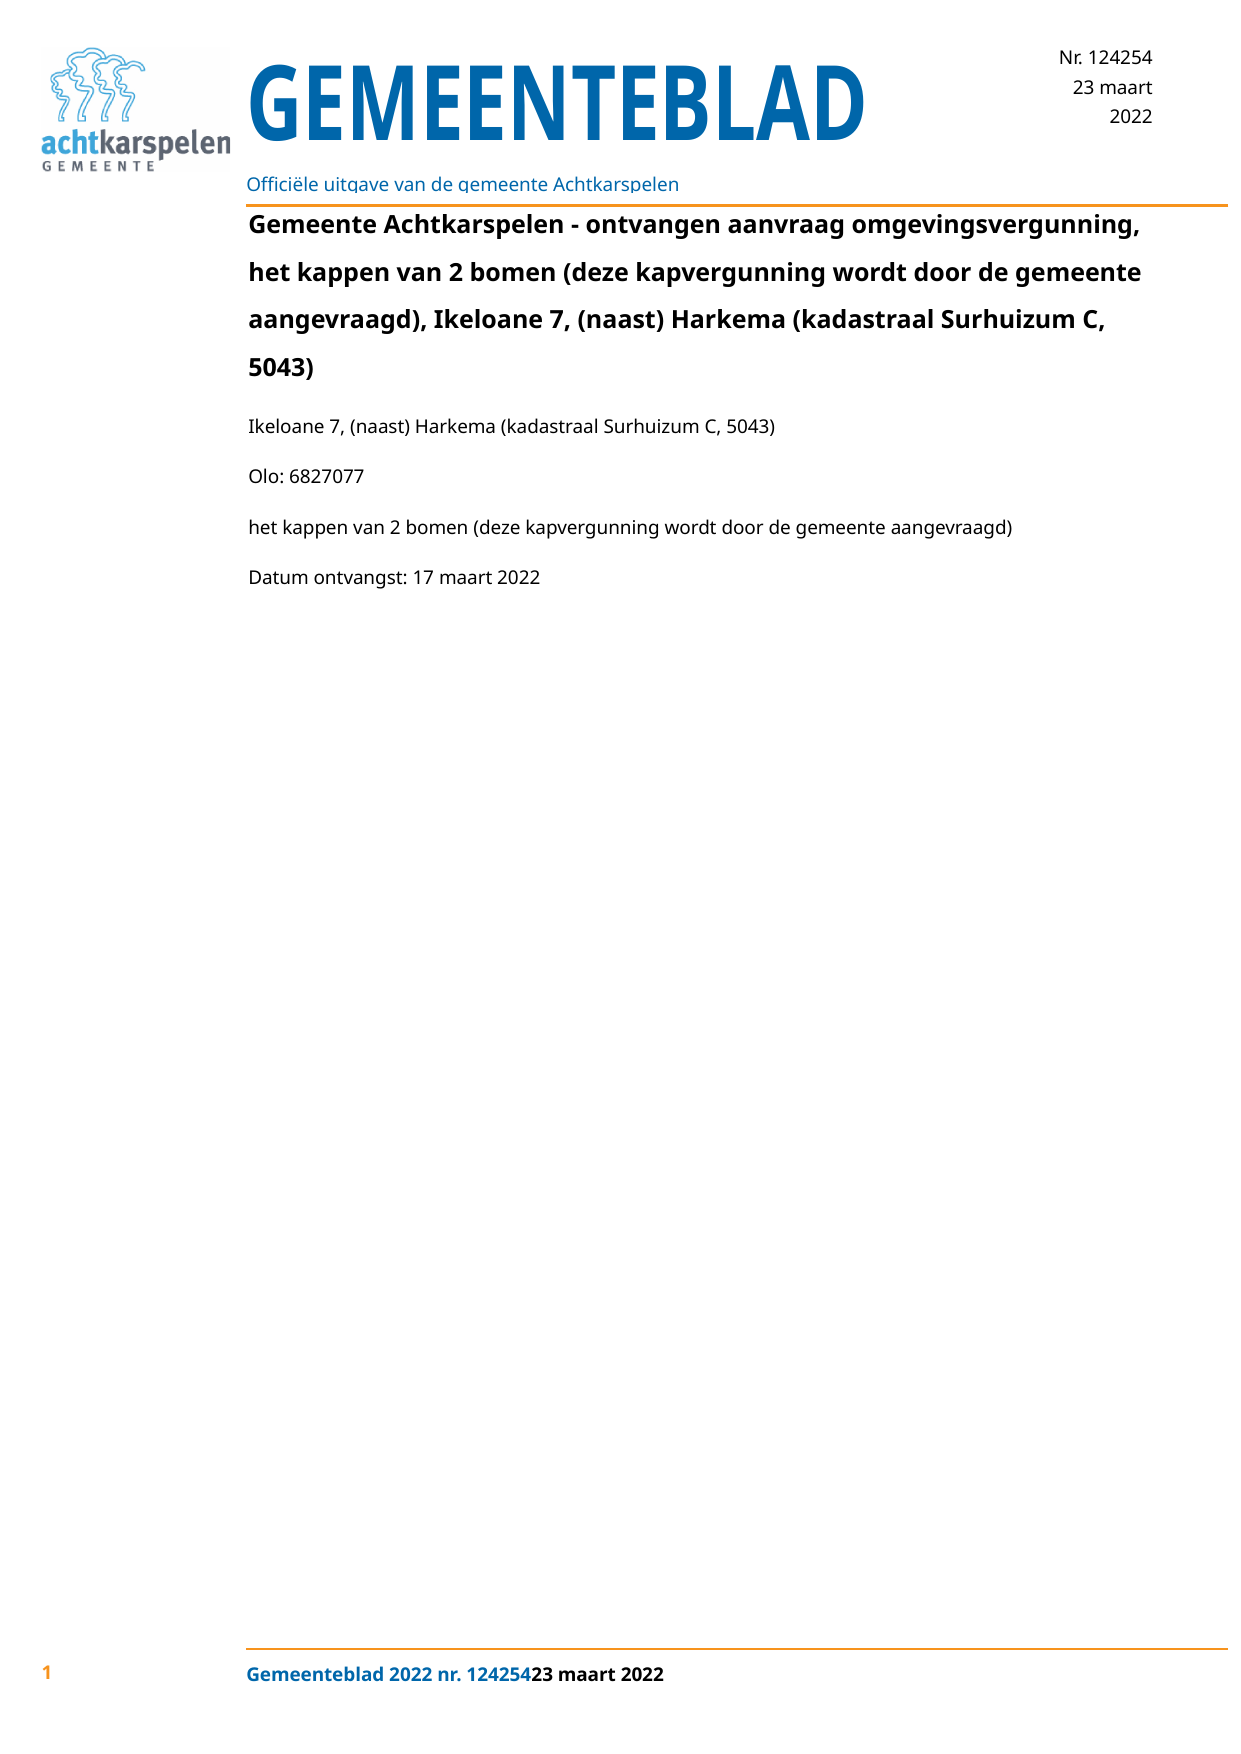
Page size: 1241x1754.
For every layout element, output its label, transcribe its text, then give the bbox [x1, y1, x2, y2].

text het kappen van 2 bomen (deze kapvergunning wordt door de gemeente aangevraagd) [248, 514, 1152, 540]
text Olo: 6827077 [248, 463, 1152, 489]
picture [41, 47, 231, 172]
text Gemeente Achtkarspelen - ontvangen aanvraag omgevingsvergunning, het kappen van 2 bomen (deze kapvergunning wordt door de gemeente aangevraagd), Ikeloane 7, (naast) Harkema (kadastraal Surhuizum C, 5043) [248, 207, 1152, 384]
text Ikeloane 7, (naast) Harkema (kadastraal Surhuizum C, 5043) [248, 413, 1152, 439]
text Datum ontvangst: 17 maart 2022 [248, 564, 1152, 590]
